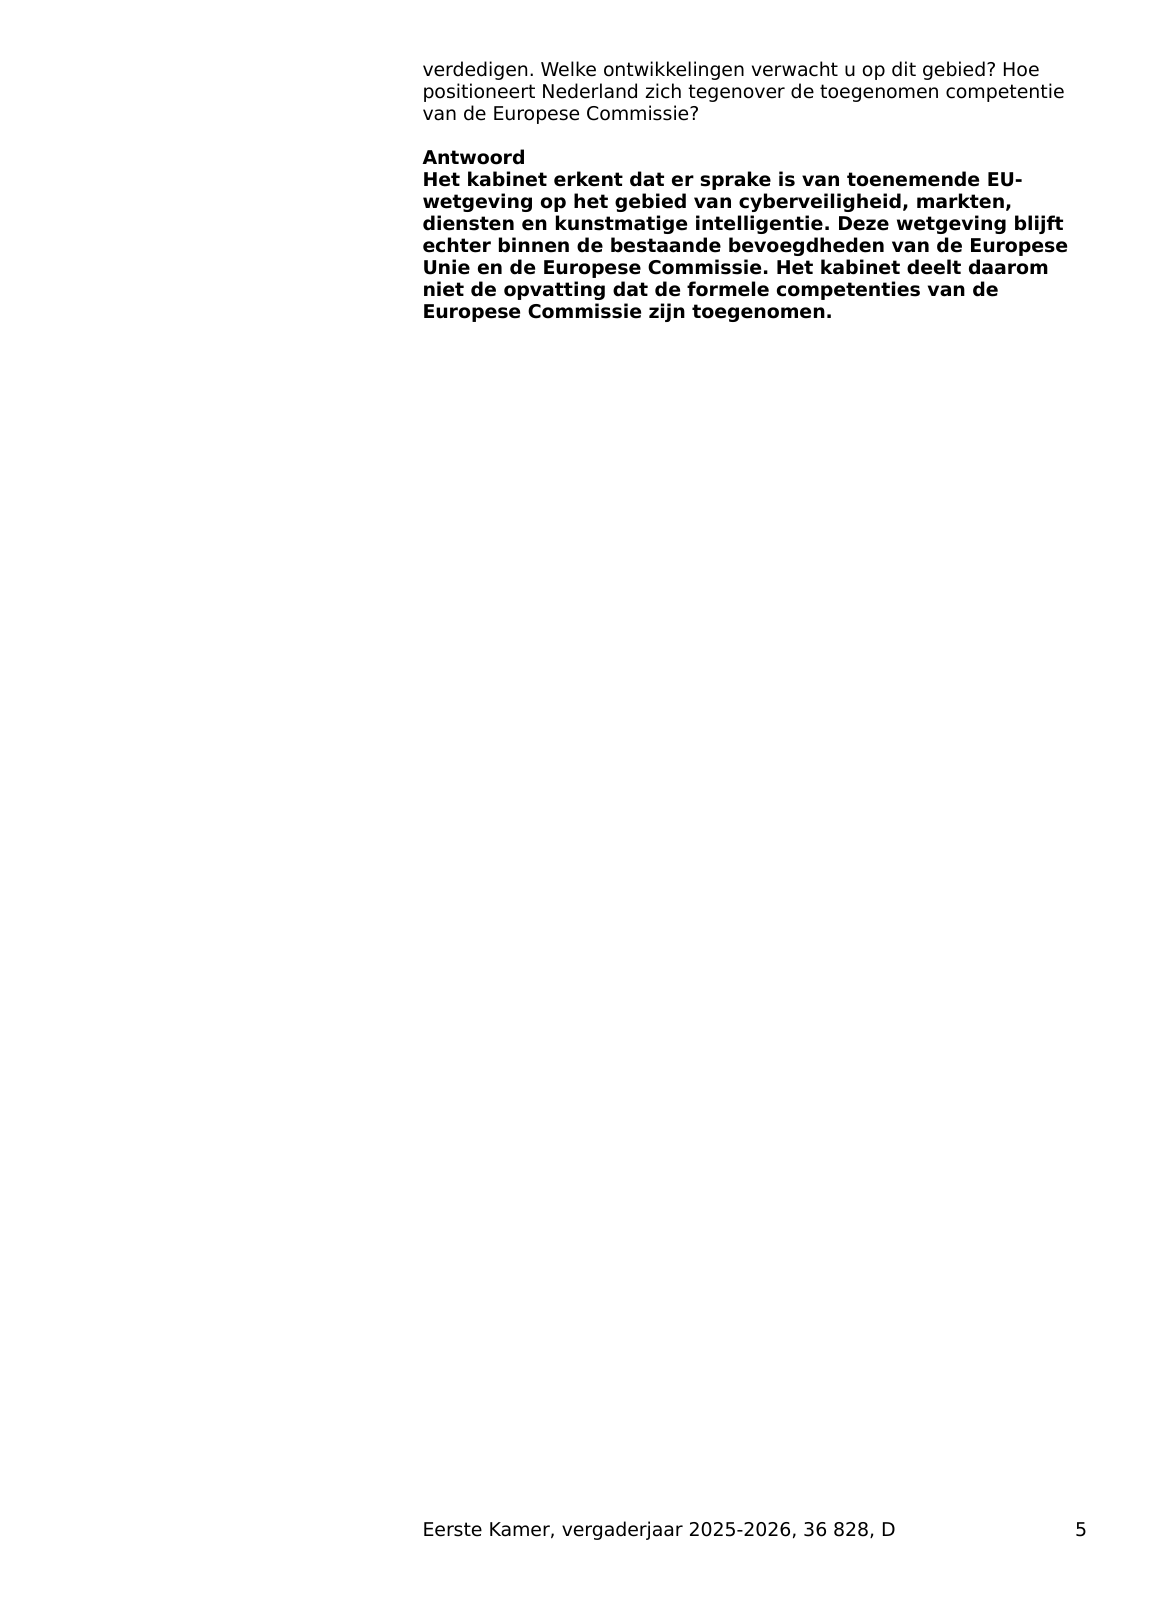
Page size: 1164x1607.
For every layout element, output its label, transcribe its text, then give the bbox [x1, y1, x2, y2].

text verdedigen. Welke ontwikkelingen verwacht u op dit gebied? Hoe positioneert Nederland zich tegenover de toegenomen competentie van de Europese Commissie? [422, 59, 1087, 125]
text Het kabinet erkent dat er sprake is van toenemende EU-wetgeving op het gebied van cyberveiligheid, markten, diensten en kunstmatige intelligentie. Deze wetgeving blijft echter binnen de bestaande bevoegdheden van de Europese Unie en de Europese Commissie. Het kabinet deelt daarom niet de opvatting dat de formele competenties van de Europese Commissie zijn toegenomen. [422, 169, 1087, 323]
text Antwoord [422, 147, 1087, 169]
